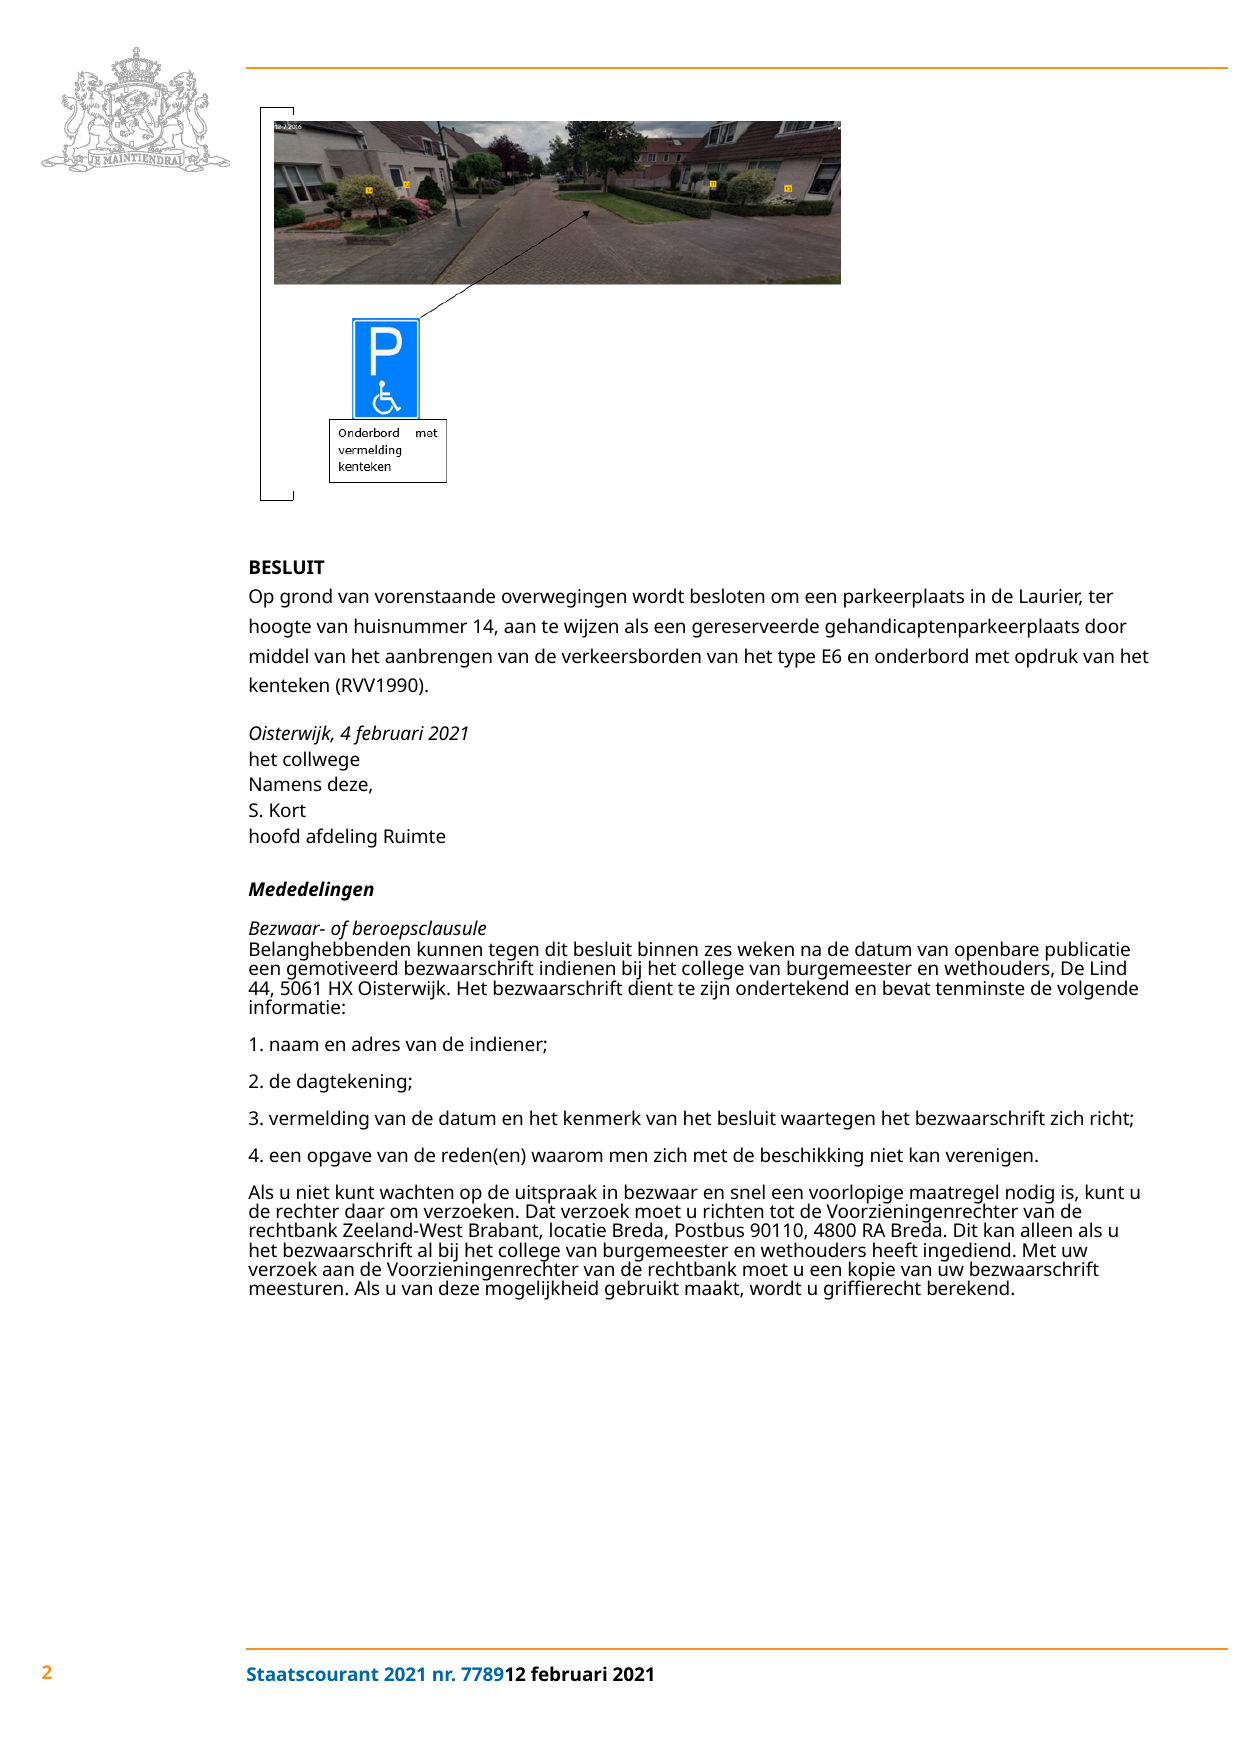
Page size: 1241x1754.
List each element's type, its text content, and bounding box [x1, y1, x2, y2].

text BESLUIT [248, 554, 1152, 580]
picture [41, 47, 231, 172]
text 4. een opgave van de reden(en) waarom men zich met de beschikking niet kan verenigen. [248, 1147, 1152, 1166]
picture [268, 115, 860, 491]
text 3. vermelding van de datum en het kenmerk van het besluit waartegen het bezwaarschrift zich richt; [248, 1110, 1152, 1129]
text Namens deze, [248, 772, 1152, 797]
text 1. naam en adres van de indiener; [248, 1036, 1152, 1055]
text Bezwaar- of beroepsclausule [248, 915, 1152, 941]
text Mededelingen [248, 876, 1152, 902]
text 2. de dagtekening; [248, 1073, 1152, 1092]
text Op grond van vorenstaande overwegingen wordt besloten om een parkeerplaats in de Laurier, ter hoogte van huisnummer 14, aan te wijzen als een gereserveerde gehandicaptenparkeerplaats door middel van het aanbrengen van de verkeersborden van het type E6 en onderbord met opdruk van het kenteken (RVV1990). [248, 584, 1152, 698]
text hoofd afdeling Ruimte [248, 823, 1152, 849]
text S. Kort [248, 797, 1152, 823]
text Oisterwijk, 4 februari 2021 [248, 720, 1152, 746]
text het collwege [248, 746, 1152, 772]
text Als u niet kunt wachten op de uitspraak in bezwaar en snel een voorlopige maatregel nodig is, kunt u de rechter daar om verzoeken. Dat verzoek moet u richten tot de Voorzieningenrechter van de rechtbank Zeeland-West Brabant, locatie Breda, Postbus 90110, 4800 RA Breda. Dit kan alleen als u het bezwaarschrift al bij het college van burgemeester en wethouders heeft ingediend. Met uw verzoek aan de Voorzieningenrechter van de rechtbank moet u een kopie van uw bezwaarschrift meesturen. Als u van deze mogelijkheid gebruikt maakt, wordt u griffierecht berekend. [248, 1184, 1152, 1299]
text Belanghebbenden kunnen tegen dit besluit binnen zes weken na de datum van openbare publicatie een gemotiveerd bezwaarschrift indienen bij het college van burgemeester en wethouders, De Lind 44, 5061 HX Oisterwijk. Het bezwaarschrift dient te zijn ondertekend en bevat tenminste de volgende informatie: [248, 941, 1152, 1018]
